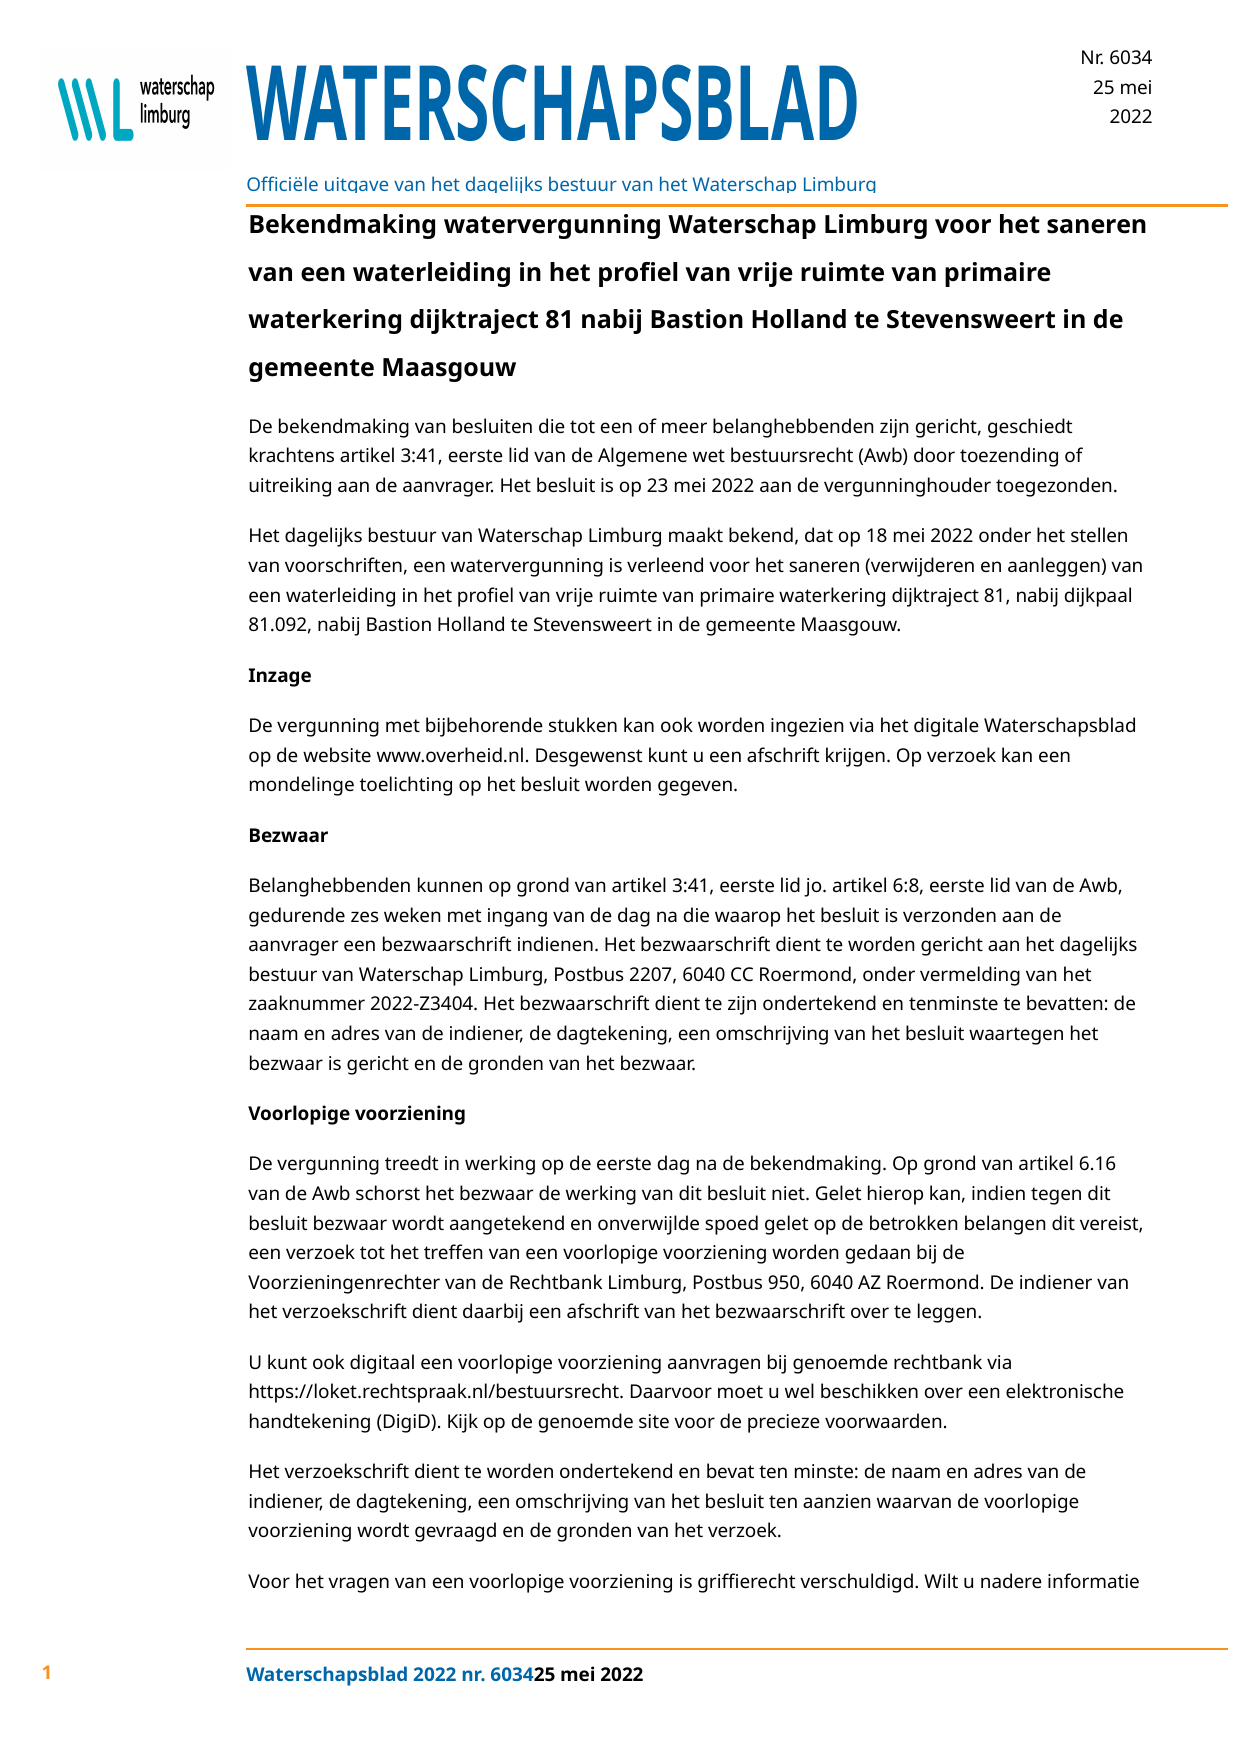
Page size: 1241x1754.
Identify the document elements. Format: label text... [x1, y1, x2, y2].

text Voor het vragen van een voorlopige voorziening is griffierecht verschuldigd. Wilt u nadere informatie [248, 1568, 1152, 1594]
text De vergunning met bijbehorende stukken kan ook worden ingezien via het digitale Waterschapsblad op de website www.overheid.nl. Desgewenst kunt u een afschrift krijgen. Op verzoek kan een mondelinge toelichting op het besluit worden gegeven. [248, 712, 1152, 797]
text De vergunning treedt in werking op de eerste dag na de bekendmaking. Op grond van artikel 6.16 van de Awb schorst het bezwaar de werking van dit besluit niet. Gelet hierop kan, indien tegen dit besluit bezwaar wordt aangetekend en onverwijlde spoed gelet op de betrokken belangen dit vereist, een verzoek tot het treffen van een voorlopige voorziening worden gedaan bij de Voorzieningenrechter van de Rechtbank Limburg, Postbus 950, 6040 AZ Roermond. De indiener van het verzoekschrift dient daarbij een afschrift van het bezwaarschrift over te leggen. [248, 1151, 1152, 1324]
text Het dagelijks bestuur van Waterschap Limburg maakt bekend, dat op 18 mei 2022 onder het stellen van voorschriften, een watervergunning is verleend voor het saneren (verwijderen en aanleggen) van een waterleiding in het profiel van vrije ruimte van primaire waterkering dijktraject 81, nabij dijkpaal 81.092, nabij Bastion Holland te Stevensweert in de gemeente Maasgouw. [248, 523, 1152, 637]
text Bekendmaking watervergunning Waterschap Limburg voor het saneren van een waterleiding in het profiel van vrije ruimte van primaire waterkering dijktraject 81 nabij Bastion Holland te Stevensweert in de gemeente Maasgouw [248, 207, 1152, 384]
text Voorlopige voorziening [248, 1100, 1152, 1126]
text Inzage [248, 662, 1152, 688]
text U kunt ook digitaal een voorlopige voorziening aanvragen bij genoemde rechtbank via https://loket.rechtspraak.nl/bestuursrecht. Daarvoor moet u wel beschikken over een elektronische handtekening (DigiD). Kijk op de genoemde site voor de precieze voorwaarden. [248, 1349, 1152, 1434]
text Belanghebbenden kunnen op grond van artikel 3:41, eerste lid jo. artikel 6:8, eerste lid van de Awb, gedurende zes weken met ingang van de dag na die waarop het besluit is verzonden aan de aanvrager een bezwaarschrift indienen. Het bezwaarschrift dient te worden gericht aan het dagelijks bestuur van Waterschap Limburg, Postbus 2207, 6040 CC Roermond, onder vermelding van het zaaknummer 2022-Z3404. Het bezwaarschrift dient te zijn ondertekend en tenminste te bevatten: de naam en adres van de indiener, de dagtekening, een omschrijving van het besluit waartegen het bezwaar is gericht en de gronden van het bezwaar. [248, 872, 1152, 1076]
text Het verzoekschrift dient te worden ondertekend en bevat ten minste: de naam en adres van de indiener, de dagtekening, een omschrijving van het besluit ten aanzien waarvan de voorlopige voorziening wordt gevraagd en de gronden van het verzoek. [248, 1458, 1152, 1543]
picture [41, 47, 231, 172]
text De bekendmaking van besluiten die tot een of meer belanghebbenden zijn gericht, geschiedt krachtens artikel 3:41, eerste lid van de Algemene wet bestuursrecht (Awb) door toezending of uitreiking aan de aanvrager. Het besluit is op 23 mei 2022 aan de vergunninghouder toegezonden. [248, 413, 1152, 498]
text Bezwaar [248, 822, 1152, 848]
